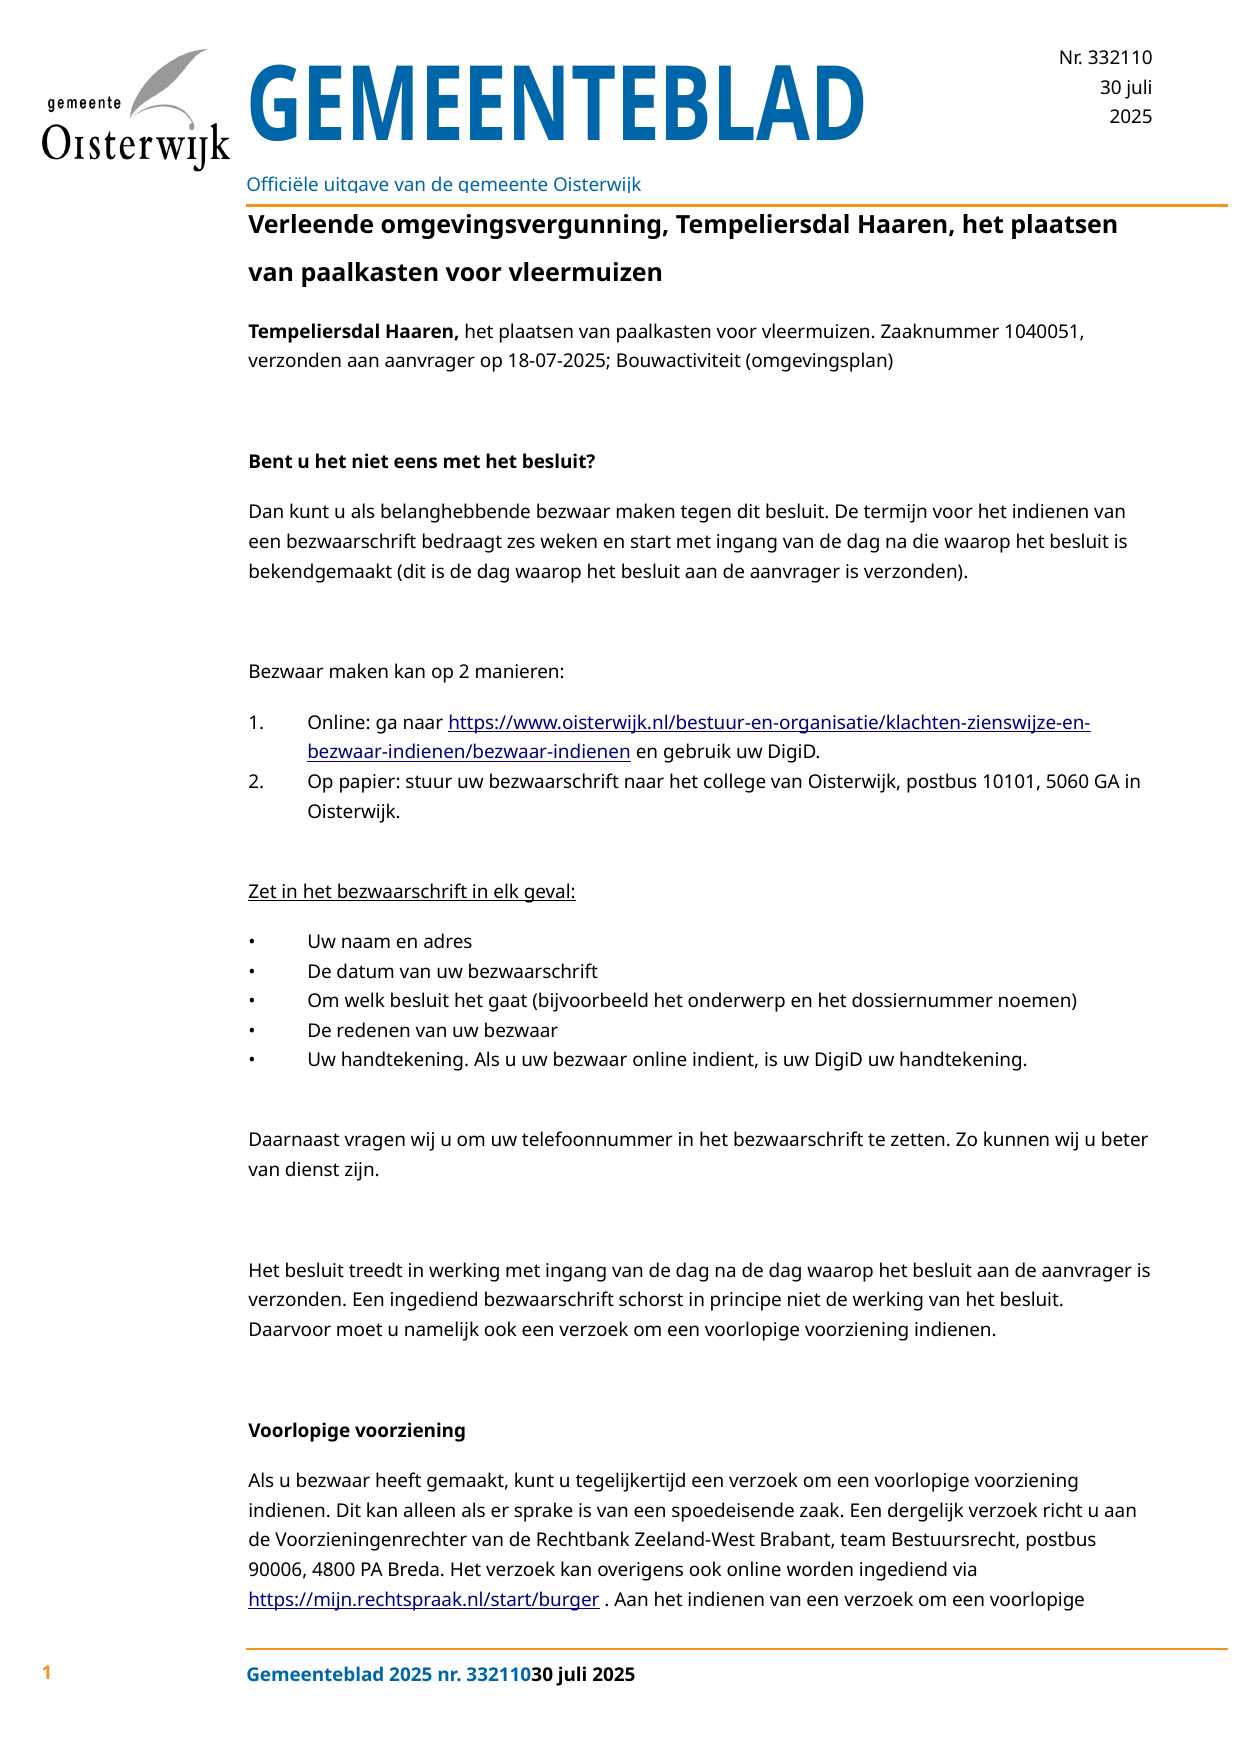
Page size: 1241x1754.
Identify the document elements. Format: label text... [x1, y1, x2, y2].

text Voorlopige voorziening [248, 1417, 1152, 1443]
text Daarnaast vragen wij u om uw telefoonnummer in het bezwaarschrift te zetten. Zo kunnen wij u beter van dienst zijn. [248, 1127, 1152, 1182]
text Bent u het niet eens met het besluit? [248, 448, 1152, 474]
list De redenen van uw bezwaar [248, 1017, 1152, 1043]
text Bezwaar maken kan op 2 manieren: [248, 659, 1152, 684]
list Om welk besluit het gaat (bijvoorbeeld het onderwerp en het dossiernummer noemen) [248, 987, 1152, 1013]
picture [41, 47, 231, 172]
text Dan kunt u als belanghebbende bezwaar maken tegen dit besluit. De termijn voor het indienen van een bezwaarschrift bedraagt zes weken en start met ingang van de dag na die waarop het besluit is bekendgemaakt (dit is de dag waarop het besluit aan de aanvrager is verzonden). [248, 499, 1152, 584]
text Zet in het bezwaarschrift in elk geval: [248, 878, 1152, 904]
list De datum van uw bezwaarschrift [248, 958, 1152, 984]
list Online: ga naar https://www.oisterwijk.nl/bestuur-en-organisatie/klachten-zienswijze-en-bezwaar-indienen/bezwaar-indienen en gebruik uw DigiD. [248, 709, 1152, 764]
list Op papier: stuur uw bezwaarschrift naar het college van Oisterwijk, postbus 10101, 5060 GA in Oisterwijk. [248, 768, 1152, 824]
list Uw naam en adres [248, 928, 1152, 954]
text Tempeliersdal Haaren, het plaatsen van paalkasten voor vleermuizen. Zaaknummer 1040051, verzonden aan aanvrager op 18-07-2025; Bouwactiviteit (omgevingsplan) [248, 318, 1152, 373]
text Het besluit treedt in werking met ingang van de dag na de dag waarop het besluit aan de aanvrager is verzonden. Een ingediend bezwaarschrift schorst in principe niet de werking van het besluit. Daarvoor moet u namelijk ook een verzoek om een voorlopige voorziening indienen. [248, 1257, 1152, 1342]
text Verleende omgevingsvergunning, Tempeliersdal Haaren, het plaatsen van paalkasten voor vleermuizen [248, 207, 1152, 288]
list Uw handtekening. Als u uw bezwaar online indient, is uw DigiD uw handtekening. [248, 1047, 1152, 1072]
text Als u bezwaar heeft gemaakt, kunt u tegelijkertijd een verzoek om een voorlopige voorziening indienen. Dit kan alleen als er sprake is van een spoedeisende zaak. Een dergelijk verzoek richt u aan de Voorzieningenrechter van de Rechtbank Zeeland-West Brabant, team Bestuursrecht, postbus 90006, 4800 PA Breda. Het verzoek kan overigens ook online worden ingediend via https://mijn.rechtspraak.nl/start/burger . Aan het indienen van een verzoek om een voorlopige [248, 1467, 1152, 1612]
